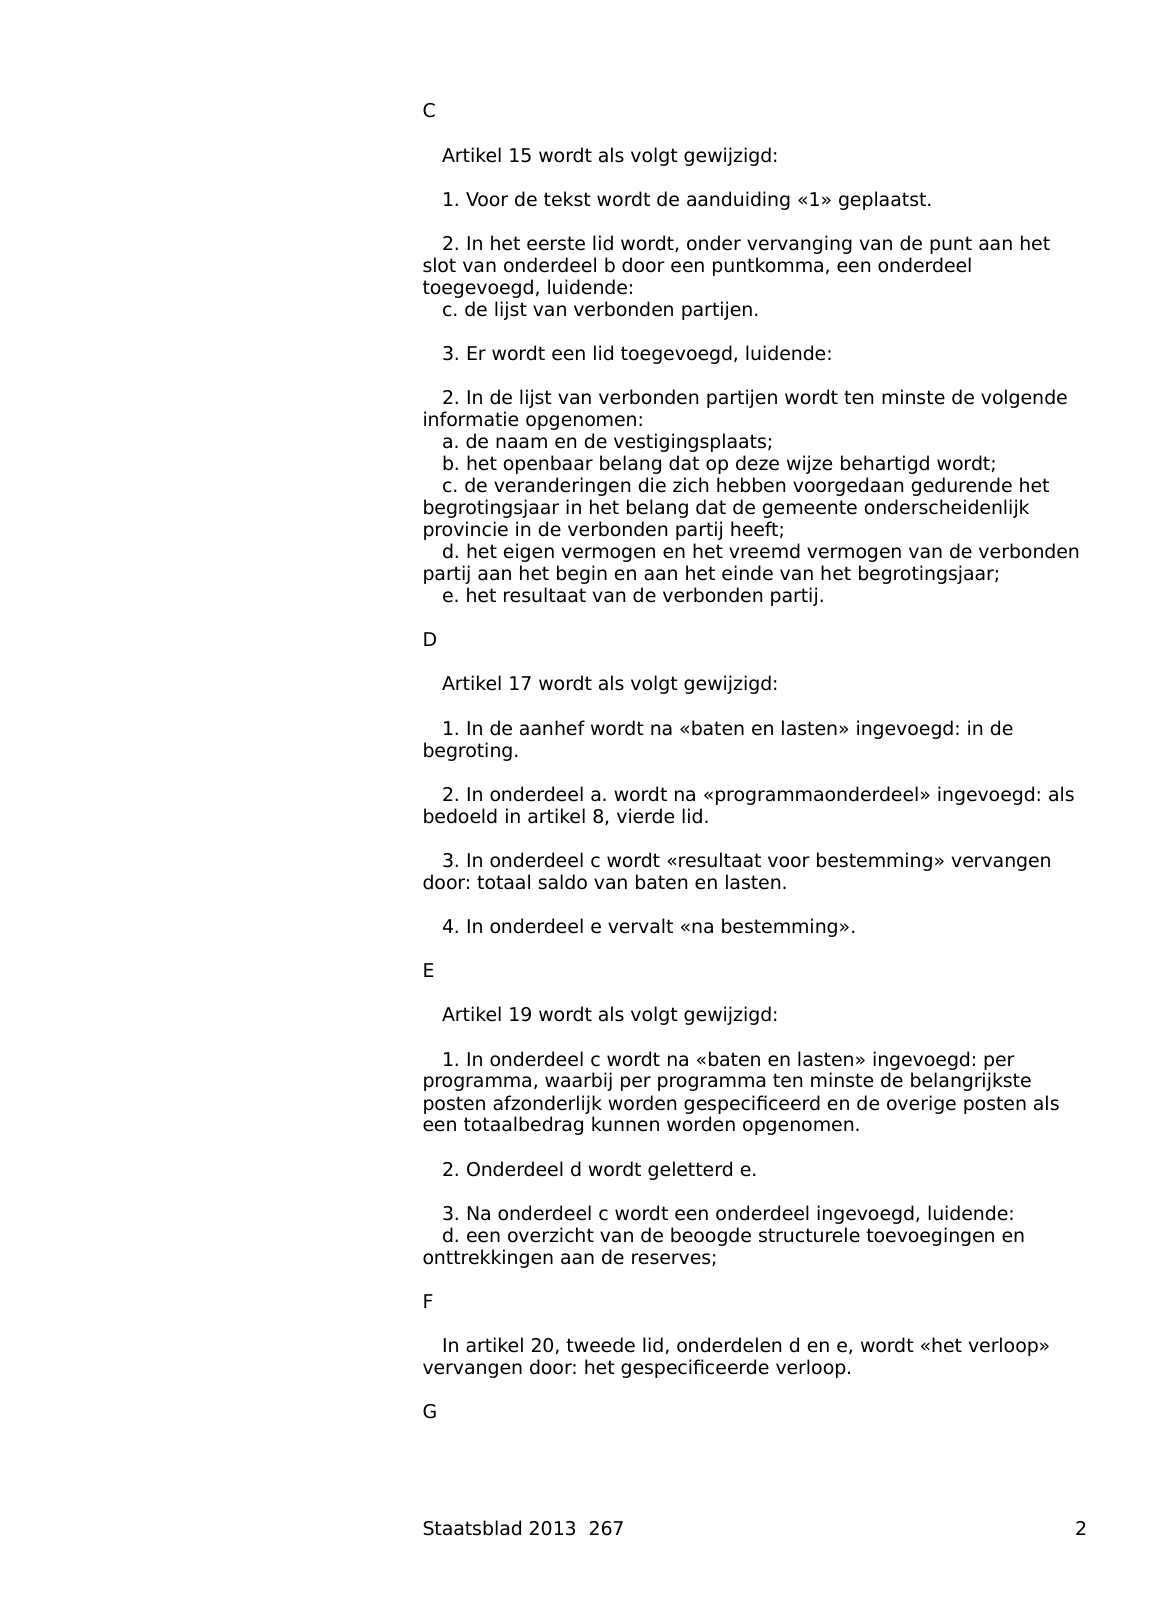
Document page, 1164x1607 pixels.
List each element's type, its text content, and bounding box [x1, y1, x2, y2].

text 3. Na onderdeel c wordt een onderdeel ingevoegd, luidende: [422, 1203, 1087, 1225]
text 2. Onderdeel d wordt geletterd e. [422, 1158, 1087, 1181]
text 2. In de lijst van verbonden partijen wordt ten minste de volgende informatie opgenomen: [422, 387, 1087, 431]
text Artikel 19 wordt als volgt gewijzigd: [422, 1004, 1087, 1026]
text F [422, 1291, 1087, 1313]
text E [422, 960, 1087, 982]
text C [422, 100, 1087, 122]
text Artikel 15 wordt als volgt gewijzigd: [422, 144, 1087, 167]
text 2. In het eerste lid wordt, onder vervanging van de punt aan het slot van onderdeel b door een puntkomma, een onderdeel toegevoegd, luidende: [422, 233, 1087, 299]
text a. de naam en de vestigingsplaats; [422, 431, 1087, 453]
text d. het eigen vermogen en het vreemd vermogen van de verbonden partij aan het begin en aan het einde van het begrotingsjaar; [422, 541, 1087, 585]
text e. het resultaat van de verbonden partij. [422, 585, 1087, 607]
text c. de veranderingen die zich hebben voorgedaan gedurende het begrotingsjaar in het belang dat de gemeente onderscheidenlijk provincie in de verbonden partij heeft; [422, 475, 1087, 541]
text D [422, 629, 1087, 651]
text 4. In onderdeel e vervalt «na bestemming». [422, 916, 1087, 938]
text 2. In onderdeel a. wordt na «programmaonderdeel» ingevoegd: als bedoeld in artikel 8, vierde lid. [422, 784, 1087, 828]
text 3. Er wordt een lid toegevoegd, luidende: [422, 343, 1087, 365]
text 1. Voor de tekst wordt de aanduiding «1» geplaatst. [422, 189, 1087, 211]
text 1. In onderdeel c wordt na «baten en lasten» ingevoegd: per programma, waarbij per programma ten minste de belangrijkste posten afzonderlijk worden gespecificeerd en de overige posten als een totaalbedrag kunnen worden opgenomen. [422, 1048, 1087, 1136]
text b. het openbaar belang dat op deze wijze behartigd wordt; [422, 453, 1087, 475]
text 3. In onderdeel c wordt «resultaat voor bestemming» vervangen door: totaal saldo van baten en lasten. [422, 850, 1087, 894]
text 1. In de aanhef wordt na «baten en lasten» ingevoegd: in de begroting. [422, 717, 1087, 761]
text d. een overzicht van de beoogde structurele toevoegingen en onttrekkingen aan de reserves; [422, 1225, 1087, 1269]
text c. de lijst van verbonden partijen. [422, 299, 1087, 321]
text In artikel 20, tweede lid, onderdelen d en e, wordt «het verloop» vervangen door: het gespecificeerde verloop. [422, 1335, 1087, 1379]
text G [422, 1401, 1087, 1423]
text Artikel 17 wordt als volgt gewijzigd: [422, 673, 1087, 695]
